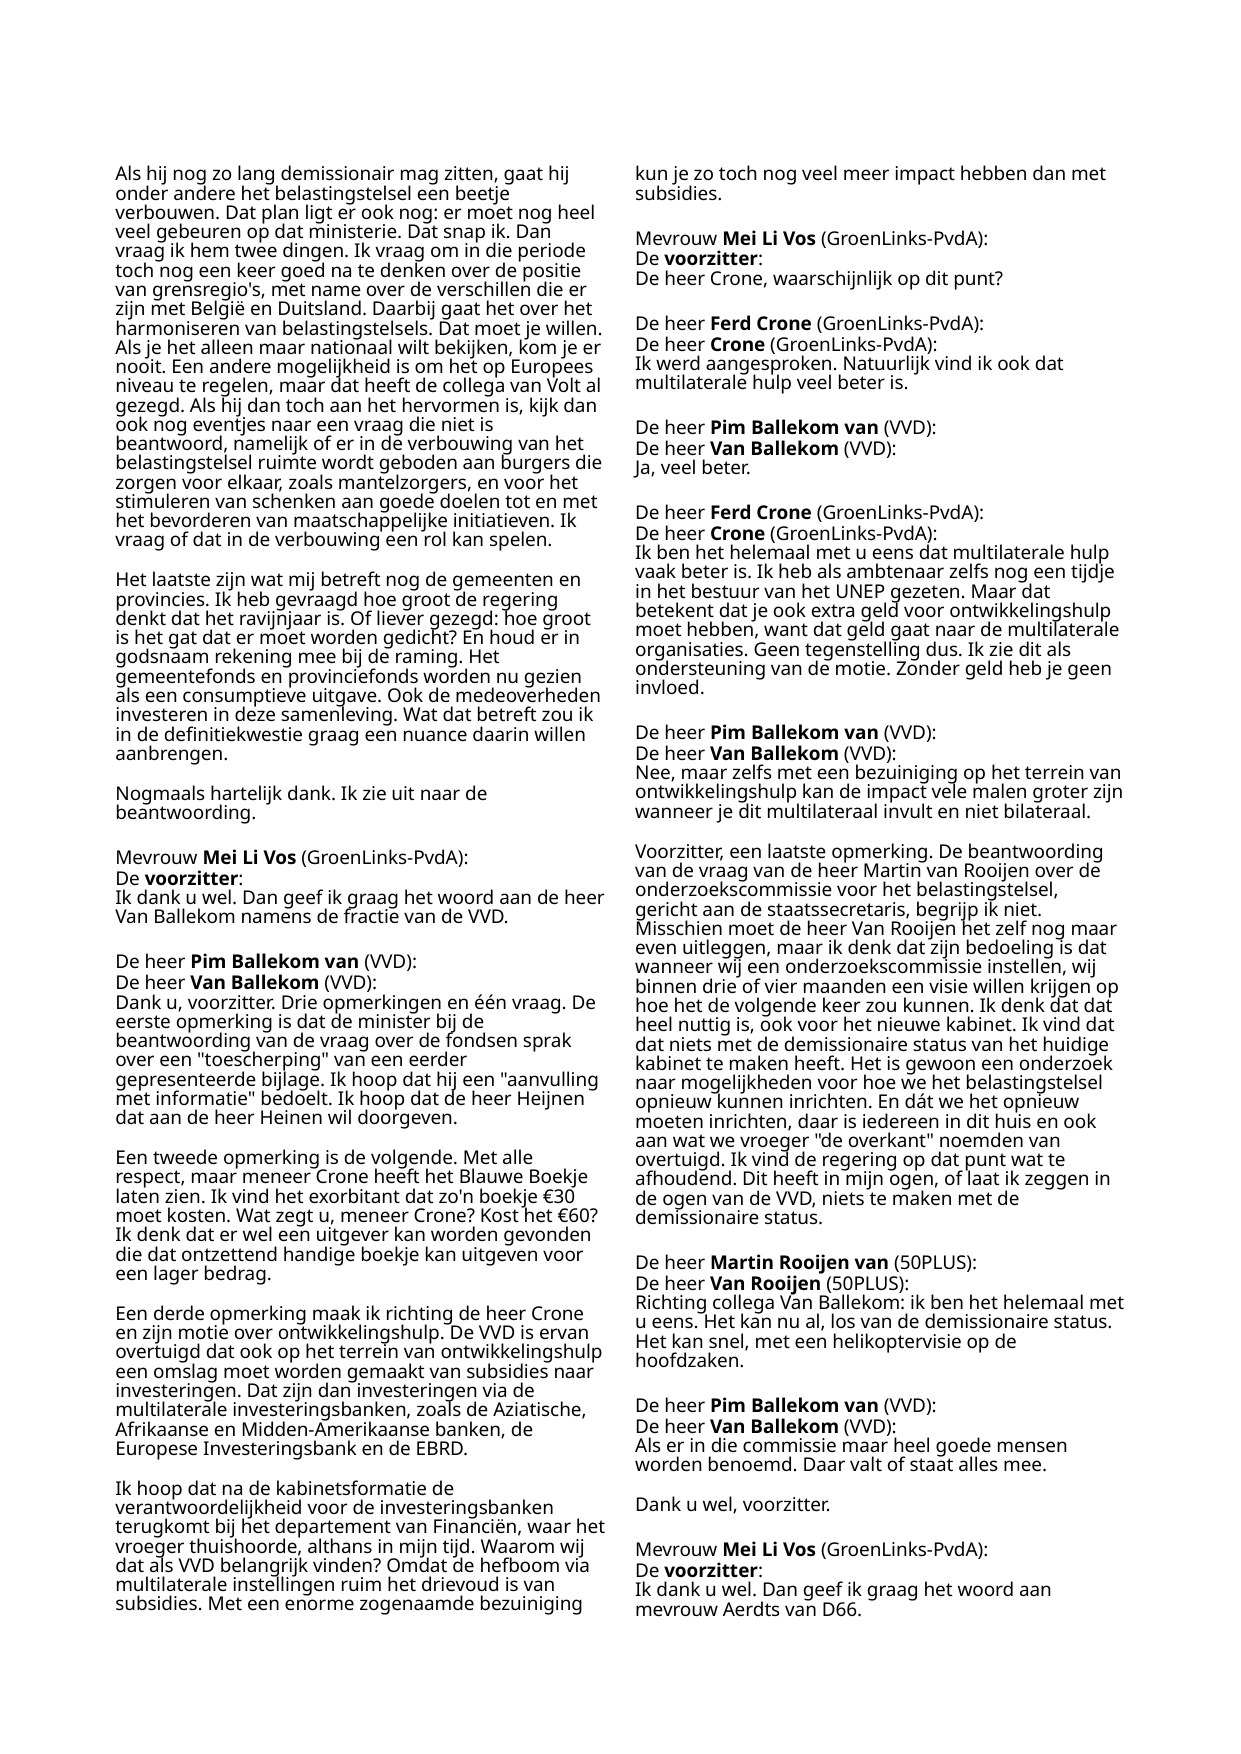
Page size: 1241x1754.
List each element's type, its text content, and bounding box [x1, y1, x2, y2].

text Het laatste zijn wat mij betreft nog de gemeenten en provincies. Ik heb gevraagd hoe groot de regering denkt dat het ravijnjaar is. Of liever gezegd: hoe groot is het gat dat er moet worden gedicht? En houd er in godsnaam rekening mee bij de raming. Het gemeentefonds en provinciefonds worden nu gezien als een consumptieve uitgave. Ook de medeoverheden investeren in deze samenleving. Wat dat betreft zou ik in de definitiekwestie graag een nuance daarin willen aanbrengen. [115, 571, 605, 764]
text Als hij nog zo lang demissionair mag zitten, gaat hij onder andere het belastingstelsel een beetje verbouwen. Dat plan ligt er ook nog: er moet nog heel veel gebeuren op dat ministerie. Dat snap ik. Dan vraag ik hem twee dingen. Ik vraag om in die periode toch nog een keer goed na te denken over de positie van grensregio's, met name over de verschillen die er zijn met België en Duitsland. Daarbij gaat het over het harmoniseren van belastingstelsels. Dat moet je willen. Als je het alleen maar nationaal wilt bekijken, kom je er nooit. Een andere mogelijkheid is om het op Europees niveau te regelen, maar dat heeft de collega van Volt al gezegd. Als hij dan toch aan het hervormen is, kijk dan ook nog eventjes naar een vraag die niet is beantwoord, namelijk of er in de verbouwing van het belastingstelsel ruimte wordt geboden aan burgers die zorgen voor elkaar, zoals mantelzorgers, en voor het stimuleren van schenken aan goede doelen tot en met het bevorderen van maatschappelijke initiatieven. Ik vraag of dat in de verbouwing een rol kan spelen. [115, 165, 605, 551]
text De voorzitter: [115, 870, 605, 889]
text Voorzitter, een laatste opmerking. De beantwoording van de vraag van de heer Martin van Rooijen over de onderzoekscommissie voor het belastingstelsel, gericht aan de staatssecretaris, begrijp ik niet. Misschien moet de heer Van Rooijen het zelf nog maar even uitleggen, maar ik denk dat zijn bedoeling is dat wanneer wij een onderzoekscommissie instellen, wij binnen drie of vier maanden een visie willen krijgen op hoe het de volgende keer zou kunnen. Ik denk dat dat heel nuttig is, ook voor het nieuwe kabinet. Ik vind dat dat niets met de demissionaire status van het huidige kabinet te maken heeft. Het is gewoon een onderzoek naar mogelijkheden voor hoe we het belastingstelsel opnieuw kunnen inrichten. En dát we het opnieuw moeten inrichten, daar is iedereen in dit huis en ook aan wat we vroeger "de overkant" noemden van overtuigd. Ik vind de regering op dat punt wat te afhoudend. Dit heeft in mijn ogen, of laat ik zeggen in de ogen van de VVD, niets te maken met de demissionaire status. [635, 843, 1125, 1228]
text Ik hoop dat na de kabinetsformatie de verantwoordelijkheid voor de investeringsbanken terugkomt bij het departement van Financiën, waar het vroeger thuishoorde, althans in mijn tijd. Waarom wij dat als VVD belangrijk vinden? Omdat de hefboom via multilaterale instellingen ruim het drievoud is van subsidies. Met een enorme zogenaamde bezuiniging [115, 1480, 605, 1615]
text De heer Van Ballekom (VVD): [115, 974, 605, 994]
text De heer Crone, waarschijnlijk op dit punt? [635, 270, 1125, 289]
text Dank u, voorzitter. Drie opmerkingen en één vraag. De eerste opmerking is dat de minister bij de beantwoording van de vraag over de fondsen sprak over een "toescherping" van een eerder gepresenteerde bijlage. Ik hoop dat hij een "aanvulling met informatie" bedoelt. Ik hoop dat de heer Heijnen dat aan de heer Heinen wil doorgeven. [115, 994, 605, 1128]
text De heer Ferd Crone (GroenLinks-PvdA): [635, 499, 1125, 525]
text De heer Pim Ballekom van (VVD): [635, 414, 1125, 440]
text De voorzitter: [635, 250, 1125, 270]
text kun je zo toch nog veel meer impact hebben dan met subsidies. [635, 165, 1125, 204]
text De heer Ferd Crone (GroenLinks-PvdA): [635, 310, 1125, 336]
text Als er in die commissie maar heel goede mensen worden benoemd. Daar valt of staat alles mee. [635, 1437, 1125, 1476]
text De heer Crone (GroenLinks-PvdA): [635, 525, 1125, 544]
text De heer Crone (GroenLinks-PvdA): [635, 336, 1125, 355]
text Een derde opmerking maak ik richting de heer Crone en zijn motie over ontwikkelingshulp. De VVD is ervan overtuigd dat ook op het terrein van ontwikkelingshulp een omslag moet worden gemaakt van subsidies naar investeringen. Dat zijn dan investeringen via de multilaterale investeringsbanken, zoals de Aziatische, Afrikaanse en Midden-Amerikaanse banken, de Europese Investeringsbank en de EBRD. [115, 1305, 605, 1459]
text De voorzitter: [635, 1562, 1125, 1581]
text De heer Van Ballekom (VVD): [635, 745, 1125, 764]
text Nee, maar zelfs met een bezuiniging op het terrein van ontwikkelingshulp kan de impact vele malen groter zijn wanneer je dit multilateraal invult en niet bilateraal. [635, 764, 1125, 822]
text De heer Pim Ballekom van (VVD): [635, 719, 1125, 745]
text Mevrouw Mei Li Vos (GroenLinks-PvdA): [115, 844, 605, 870]
text Ja, veel beter. [635, 459, 1125, 478]
text Ik ben het helemaal met u eens dat multilaterale hulp vaak beter is. Ik heb als ambtenaar zelfs nog een tijdje in het bestuur van het UNEP gezeten. Maar dat betekent dat je ook extra geld voor ontwikkelingshulp moet hebben, want dat geld gaat naar de multilaterale organisaties. Geen tegenstelling dus. Ik zie dit als ondersteuning van de motie. Zonder geld heb je geen invloed. [635, 544, 1125, 698]
text De heer Van Ballekom (VVD): [635, 440, 1125, 459]
text Ik werd aangesproken. Natuurlijk vind ik ook dat multilaterale hulp veel beter is. [635, 355, 1125, 393]
text De heer Van Rooijen (50PLUS): [635, 1275, 1125, 1294]
text De heer Martin Rooijen van (50PLUS): [635, 1249, 1125, 1275]
text Dank u wel, voorzitter. [635, 1496, 1125, 1516]
text Ik dank u wel. Dan geef ik graag het woord aan de heer Van Ballekom namens de fractie van de VVD. [115, 889, 605, 928]
text Een tweede opmerking is de volgende. Met alle respect, maar meneer Crone heeft het Blauwe Boekje laten zien. Ik vind het exorbitant dat zo'n boekje €30 moet kosten. Wat zegt u, meneer Crone? Kost het €60? Ik denk dat er wel een uitgever kan worden gevonden die dat ontzettend handige boekje kan uitgeven voor een lager bedrag. [115, 1149, 605, 1284]
text Mevrouw Mei Li Vos (GroenLinks-PvdA): [635, 1536, 1125, 1562]
text Ik dank u wel. Dan geef ik graag het woord aan mevrouw Aerdts van D66. [635, 1581, 1125, 1620]
text Richting collega Van Ballekom: ik ben het helemaal met u eens. Het kan nu al, los van de demissionaire status. Het kan snel, met een helikoptervisie op de hoofdzaken. [635, 1294, 1125, 1371]
text Nogmaals hartelijk dank. Ik zie uit naar de beantwoording. [115, 785, 605, 823]
text De heer Pim Ballekom van (VVD): [635, 1392, 1125, 1418]
text Mevrouw Mei Li Vos (GroenLinks-PvdA): [635, 225, 1125, 250]
text De heer Van Ballekom (VVD): [635, 1418, 1125, 1437]
text De heer Pim Ballekom van (VVD): [115, 949, 605, 974]
